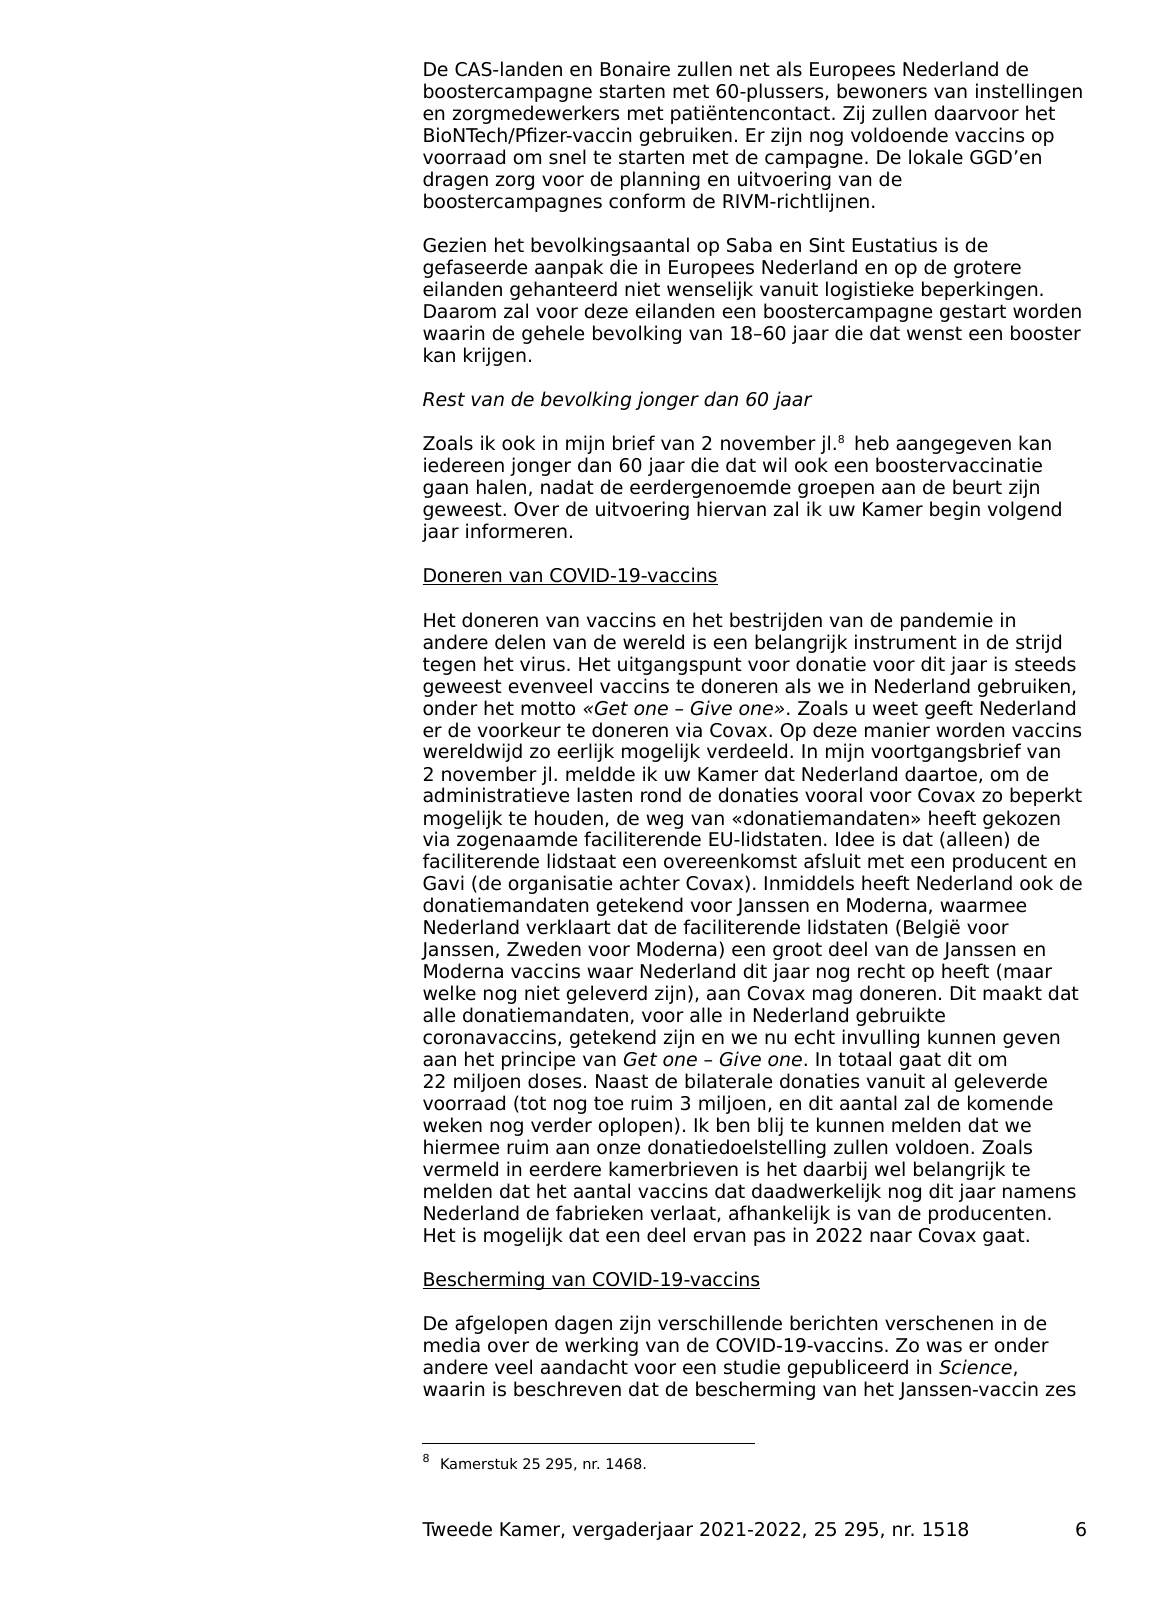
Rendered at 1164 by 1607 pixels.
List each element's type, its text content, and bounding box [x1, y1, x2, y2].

text Gezien het bevolkingsaantal op Saba en Sint Eustatius is de gefaseerde aanpak die in Europees Nederland en op de grotere eilanden gehanteerd niet wenselijk vanuit logistieke beperkingen. Daarom zal voor deze eilanden een boostercampagne gestart worden waarin de gehele bevolking van 18–60 jaar die dat wenst een booster kan krijgen. [422, 235, 1087, 367]
subtitle Doneren van COVID-19-vaccins [422, 565, 1087, 587]
text De afgelopen dagen zijn verschillende berichten verschenen in de media over de werking van de COVID-19-vaccins. Zo was er onder andere veel aandacht voor een studie gepubliceerd in Science, waarin is beschreven dat de bescherming van het Janssen-vaccin zes [422, 1313, 1087, 1401]
text De CAS-landen en Bonaire zullen net als Europees Nederland de boostercampagne starten met 60-plussers, bewoners van instellingen en zorgmedewerkers met patiëntencontact. Zij zullen daarvoor het BioNTech/Pfizer-vaccin gebruiken. Er zijn nog voldoende vaccins op voorraad om snel te starten met de campagne. De lokale GGD’en dragen zorg voor de planning en uitvoering van de boostercampagnes conform de RIVM-richtlijnen. [422, 59, 1087, 213]
subtitle Rest van de bevolking jonger dan 60 jaar [422, 389, 1087, 411]
text Zoals ik ook in mijn brief van 2 november jl. heb aangegeven kan iedereen jonger dan 60 jaar die dat wil ook een boostervaccinatie gaan halen, nadat de eerdergenoemde groepen aan de beurt zijn geweest. Over de uitvoering hiervan zal ik uw Kamer begin volgend jaar informeren. [422, 433, 1087, 543]
subtitle Bescherming van COVID-19-vaccins [422, 1269, 1087, 1291]
text Kamerstuk 25 295, nr. 1468. [422, 1452, 1087, 1474]
text Het doneren van vaccins en het bestrijden van de pandemie in andere delen van de wereld is een belangrijk instrument in de strijd tegen het virus. Het uitgangspunt voor donatie voor dit jaar is steeds geweest evenveel vaccins te doneren als we in Nederland gebruiken, onder het motto «Get one – Give one». Zoals u weet geeft Nederland er de voorkeur te doneren via Covax. Op deze manier worden vaccins wereldwijd zo eerlijk mogelijk verdeeld. In mijn voortgangsbrief van 2 november jl. meldde ik uw Kamer dat Nederland daartoe, om de administratieve lasten rond de donaties vooral voor Covax zo beperkt mogelijk te houden, de weg van «donatiemandaten» heeft gekozen via zogenaamde faciliterende EU-lidstaten. Idee is dat (alleen) de faciliterende lidstaat een overeenkomst afsluit met een producent en Gavi (de organisatie achter Covax). Inmiddels heeft Nederland ook de donatiemandaten getekend voor Janssen en Moderna, waarmee Nederland verklaart dat de faciliterende lidstaten (België voor Janssen, Zweden voor Moderna) een groot deel van de Janssen en Moderna vaccins waar Nederland dit jaar nog recht op heeft (maar welke nog niet geleverd zijn), aan Covax mag doneren. Dit maakt dat alle donatiemandaten, voor alle in Nederland gebruikte coronavaccins, getekend zijn en we nu echt invulling kunnen geven aan het principe van Get one – Give one. In totaal gaat dit om 22 miljoen doses. Naast de bilaterale donaties vanuit al geleverde voorraad (tot nog toe ruim 3 miljoen, en dit aantal zal de komende weken nog verder oplopen). Ik ben blij te kunnen melden dat we hiermee ruim aan onze donatiedoelstelling zullen voldoen. Zoals vermeld in eerdere kamerbrieven is het daarbij wel belangrijk te melden dat het aantal vaccins dat daadwerkelijk nog dit jaar namens Nederland de fabrieken verlaat, afhankelijk is van de producenten. Het is mogelijk dat een deel ervan pas in 2022 naar Covax gaat. [422, 609, 1087, 1247]
